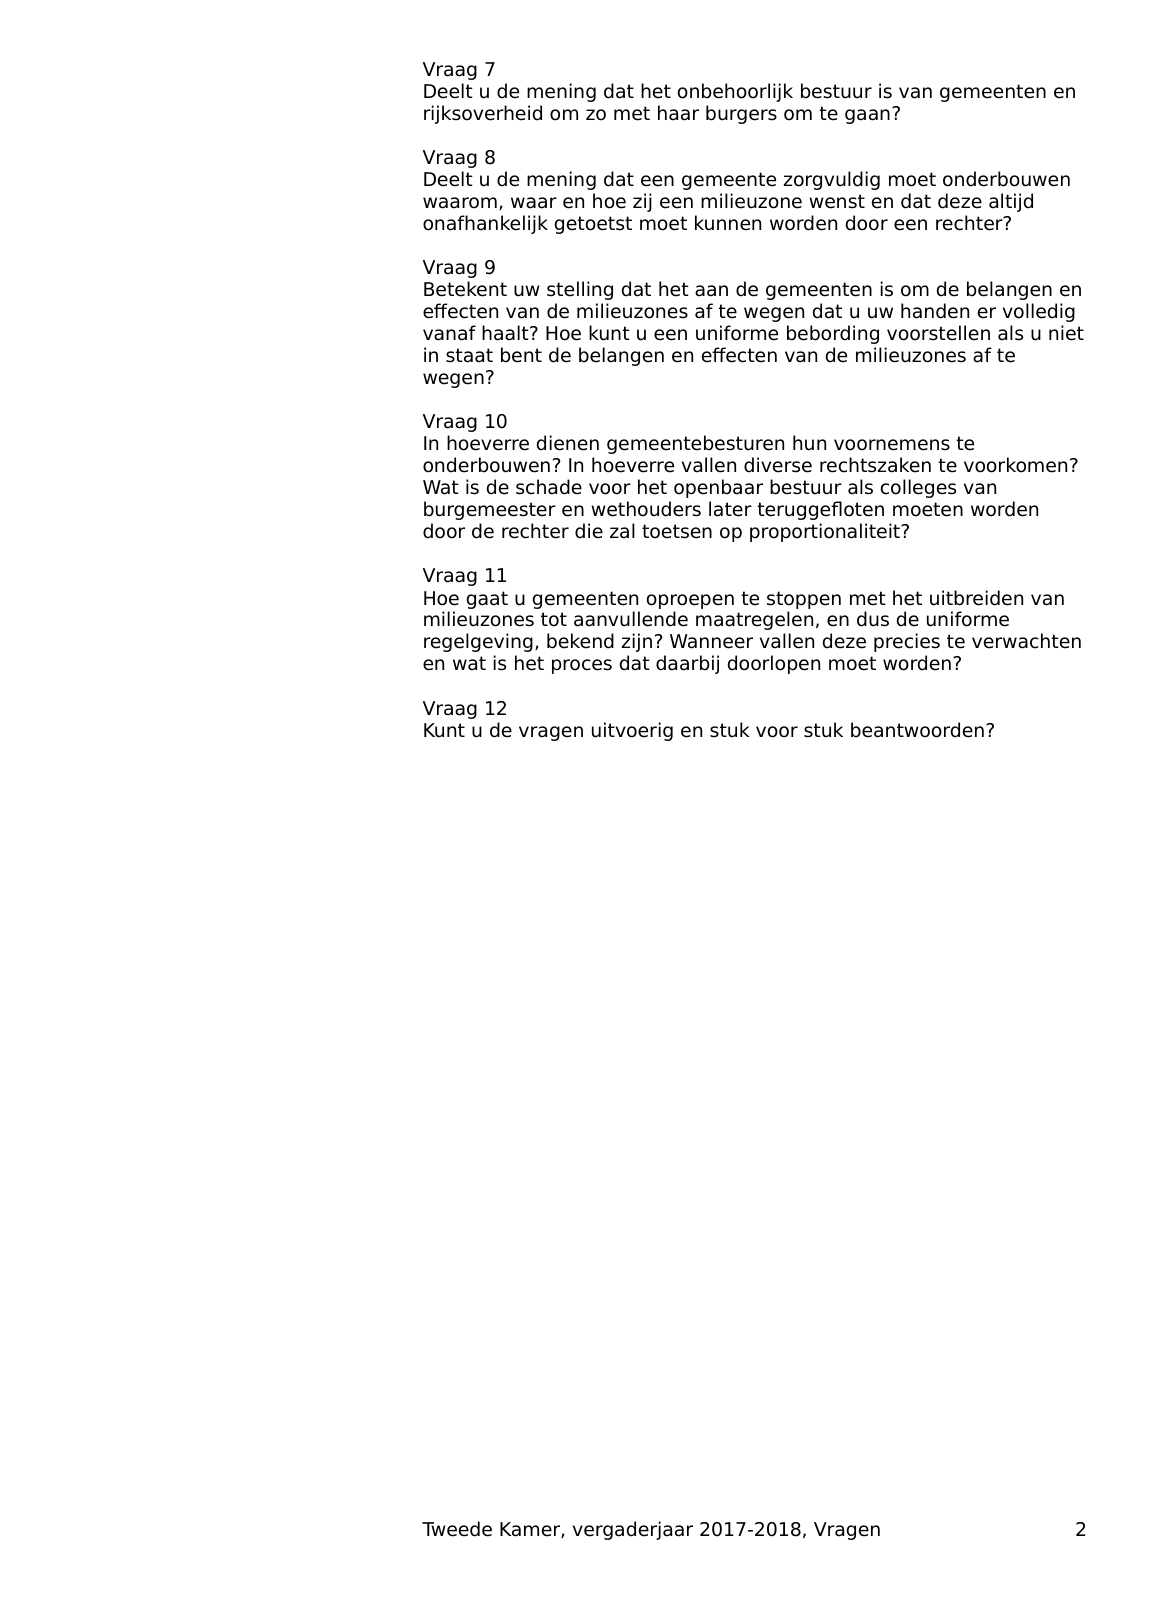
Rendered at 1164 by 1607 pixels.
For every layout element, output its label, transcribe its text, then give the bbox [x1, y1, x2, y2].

text Vraag 12 [422, 697, 1087, 719]
text Kunt u de vragen uitvoerig en stuk voor stuk beantwoorden? [422, 719, 1087, 741]
text Betekent uw stelling dat het aan de gemeenten is om de belangen en effecten van de milieuzones af te wegen dat u uw handen er volledig vanaf haalt? Hoe kunt u een uniforme bebording voorstellen als u niet in staat bent de belangen en effecten van de milieuzones af te wegen? [422, 279, 1087, 389]
text Vraag 7 [422, 59, 1087, 81]
text Deelt u de mening dat een gemeente zorgvuldig moet onderbouwen waarom, waar en hoe zij een milieuzone wenst en dat deze altijd onafhankelijk getoetst moet kunnen worden door een rechter? [422, 169, 1087, 235]
text Vraag 8 [422, 147, 1087, 169]
text Deelt u de mening dat het onbehoorlijk bestuur is van gemeenten en rijksoverheid om zo met haar burgers om te gaan? [422, 81, 1087, 125]
text Hoe gaat u gemeenten oproepen te stoppen met het uitbreiden van milieuzones tot aanvullende maatregelen, en dus de uniforme regelgeving, bekend zijn? Wanneer vallen deze precies te verwachten en wat is het proces dat daarbij doorlopen moet worden? [422, 587, 1087, 675]
text In hoeverre dienen gemeentebesturen hun voornemens te onderbouwen? In hoeverre vallen diverse rechtszaken te voorkomen? Wat is de schade voor het openbaar bestuur als colleges van burgemeester en wethouders later teruggefloten moeten worden door de rechter die zal toetsen op proportionaliteit? [422, 433, 1087, 543]
text Vraag 9 [422, 257, 1087, 279]
text Vraag 11 [422, 565, 1087, 587]
text Vraag 10 [422, 411, 1087, 433]
